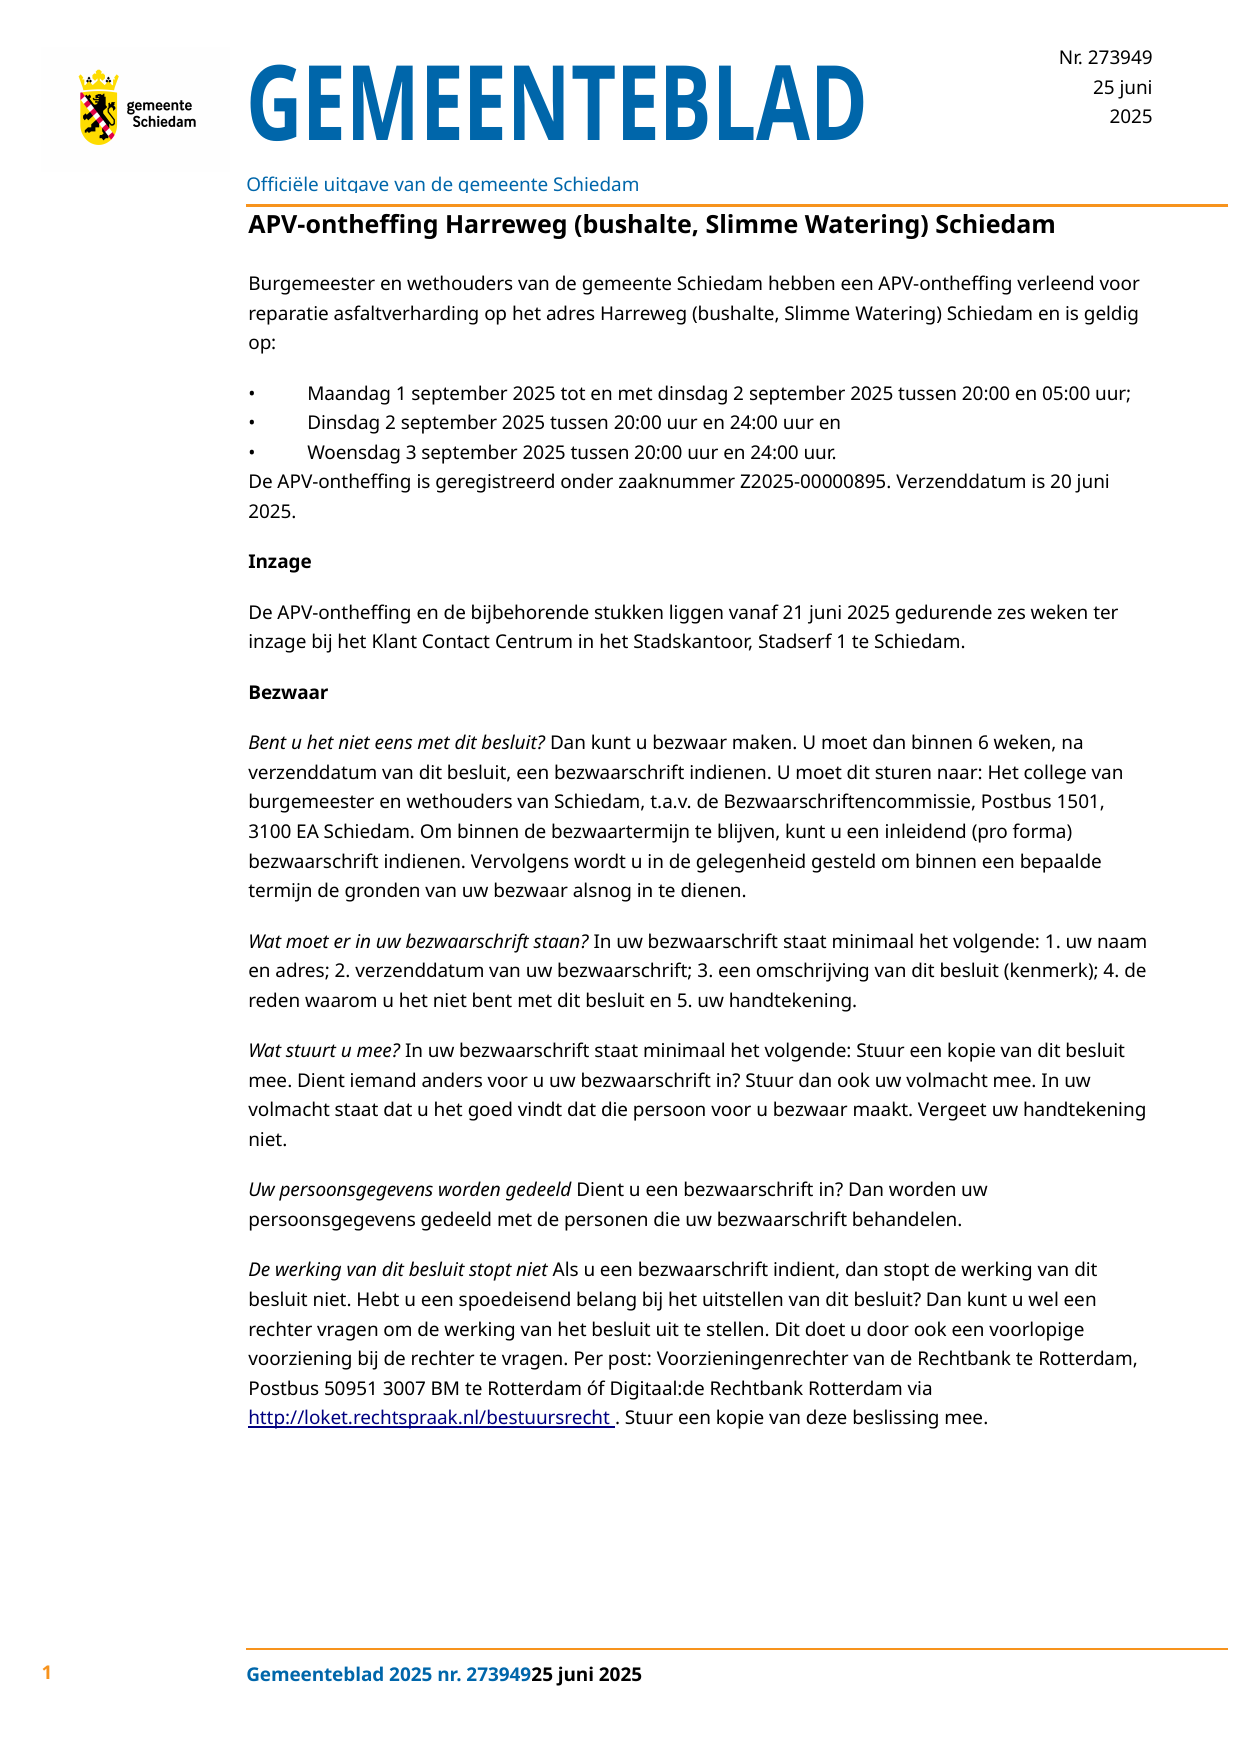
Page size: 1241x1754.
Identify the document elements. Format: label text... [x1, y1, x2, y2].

text Uw persoonsgegevens worden gedeeld Dient u een bezwaarschrift in? Dan worden uw persoonsgegevens gedeeld met de personen die uw bezwaarschrift behandelen. [248, 1177, 1152, 1232]
text Wat stuurt u mee? In uw bezwaarschrift staat minimaal het volgende: Stuur een kopie van dit besluit mee. Dient iemand anders voor u uw bezwaarschrift in? Stuur dan ook uw volmacht mee. In uw volmacht staat dat u het goed vindt dat die persoon voor u bezwaar maakt. Vergeet uw handtekening niet. [248, 1037, 1152, 1152]
picture [41, 47, 231, 172]
list Maandag 1 september 2025 tot en met dinsdag 2 september 2025 tussen 20:00 en 05:00 uur; [248, 380, 1152, 406]
text De APV-ontheffing is geregistreerd onder zaaknummer Z2025-00000895. Verzenddatum is 20 juni 2025. [248, 469, 1152, 524]
text Burgemeester en wethouders van de gemeente Schiedam hebben een APV-ontheffing verleend voor reparatie asfaltverharding op het adres Harreweg (bushalte, Slimme Watering) Schiedam en is geldig op: [248, 270, 1152, 355]
text APV-ontheffing Harreweg (bushalte, Slimme Watering) Schiedam [248, 207, 1152, 241]
text Bezwaar [248, 679, 1152, 705]
text De werking van dit besluit stopt niet Als u een bezwaarschrift indient, dan stopt de werking van dit besluit niet. Hebt u een spoedeisend belang bij het uitstellen van dit besluit? Dan kunt u wel een rechter vragen om de werking van het besluit uit te stellen. Dit doet u door ook een voorlopige voorziening bij de rechter te vragen. Per post: Voorzieningenrechter van de Rechtbank te Rotterdam, Postbus 50951 3007 BM te Rotterdam óf Digitaal:de Rechtbank Rotterdam via http://loket.rechtspraak.nl/bestuursrecht . Stuur een kopie van deze beslissing mee. [248, 1257, 1152, 1430]
text Bent u het niet eens met dit besluit? Dan kunt u bezwaar maken. U moet dan binnen 6 weken, na verzenddatum van dit besluit, een bezwaarschrift indienen. U moet dit sturen naar: Het college van burgemeester en wethouders van Schiedam, t.a.v. de Bezwaarschriftencommissie, Postbus 1501, 3100 EA Schiedam. Om binnen de bezwaartermijn te blijven, kunt u een inleidend (pro forma) bezwaarschrift indienen. Vervolgens wordt u in de gelegenheid gesteld om binnen een bepaalde termijn de gronden van uw bezwaar alsnog in te dienen. [248, 729, 1152, 903]
text De APV-ontheffing en de bijbehorende stukken liggen vanaf 21 juni 2025 gedurende zes weken ter inzage bij het Klant Contact Centrum in het Stadskantoor, Stadserf 1 te Schiedam. [248, 599, 1152, 654]
list Dinsdag 2 september 2025 tussen 20:00 uur en 24:00 uur en [248, 409, 1152, 435]
text Inzage [248, 549, 1152, 574]
text Wat moet er in uw bezwaarschrift staan? In uw bezwaarschrift staat minimaal het volgende: 1. uw naam en adres; 2. verzenddatum van uw bezwaarschrift; 3. een omschrijving van dit besluit (kenmerk); 4. de reden waarom u het niet bent met dit besluit en 5. uw handtekening. [248, 928, 1152, 1013]
list Woensdag 3 september 2025 tussen 20:00 uur en 24:00 uur. [248, 439, 1152, 465]
